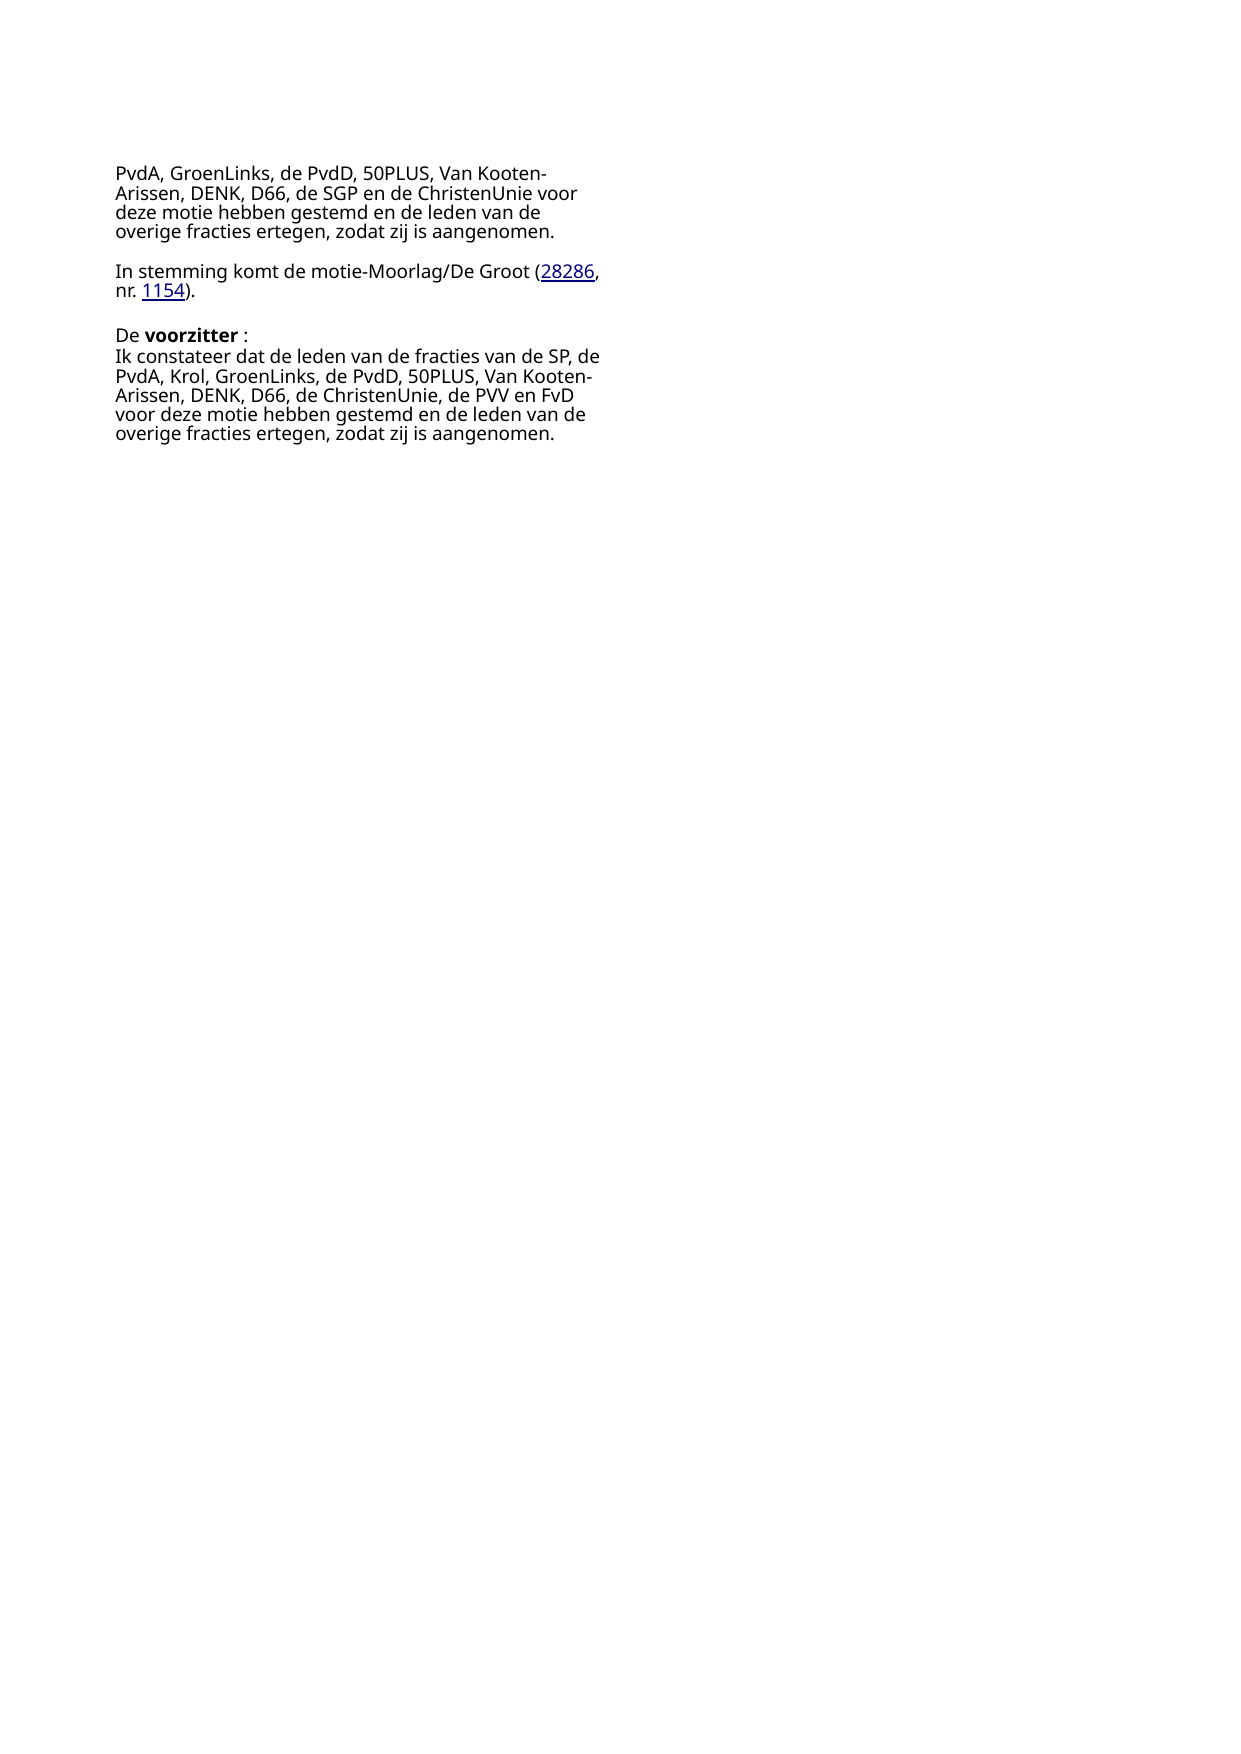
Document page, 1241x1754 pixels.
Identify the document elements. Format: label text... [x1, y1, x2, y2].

text Ik constateer dat de leden van de fracties van de SP, de PvdA, Krol, GroenLinks, de PvdD, 50PLUS, Van Kooten-Arissen, DENK, D66, de ChristenUnie, de PVV en FvD voor deze motie hebben gestemd en de leden van de overige fracties ertegen, zodat zij is aangenomen. [115, 348, 605, 445]
text De voorzitter : [115, 323, 605, 348]
text In stemming komt de motie-Moorlag/De Groot (28286, nr. 1154). [115, 263, 605, 302]
text PvdA, GroenLinks, de PvdD, 50PLUS, Van Kooten-Arissen, DENK, D66, de SGP en de ChristenUnie voor deze motie hebben gestemd en de leden van de overige fracties ertegen, zodat zij is aangenomen. [115, 165, 605, 242]
